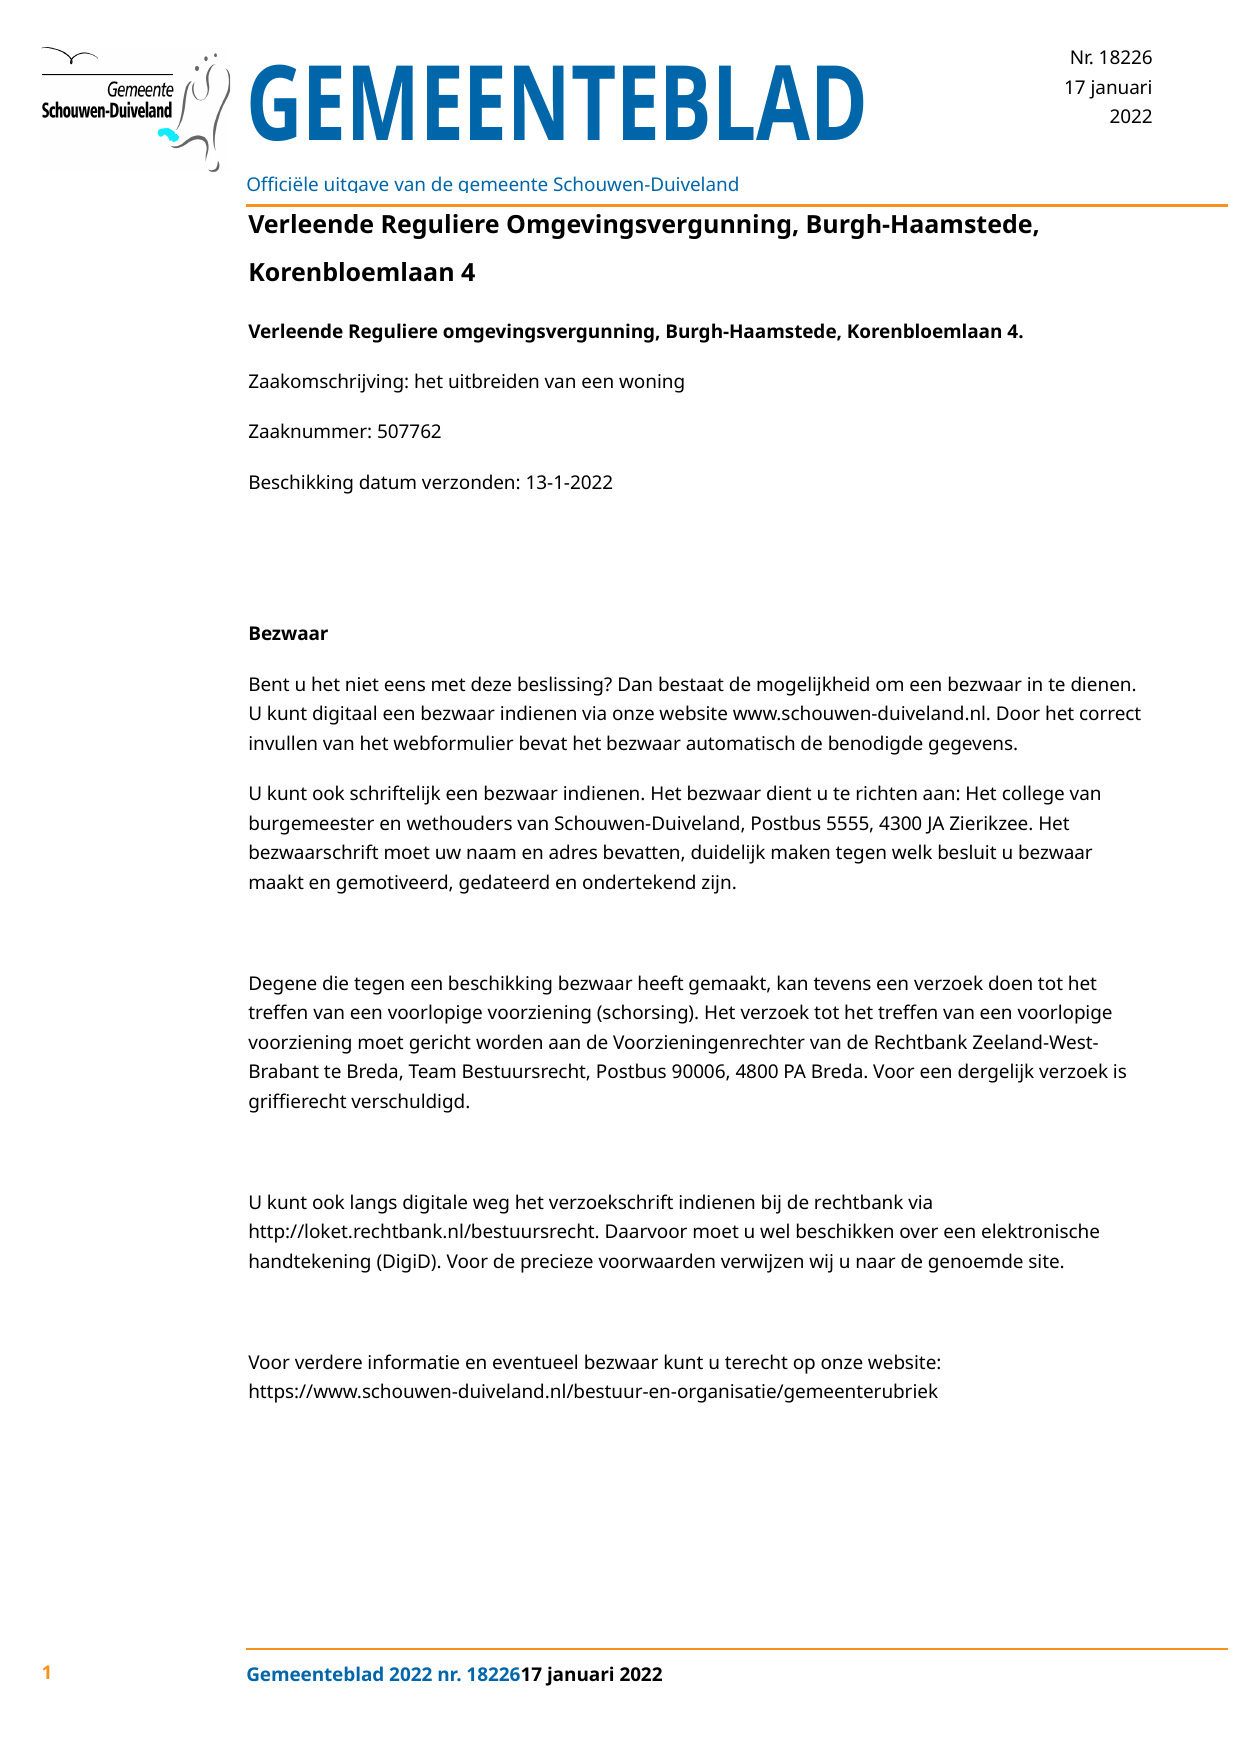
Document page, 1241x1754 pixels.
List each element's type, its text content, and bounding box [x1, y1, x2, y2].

picture [41, 47, 231, 172]
text Bezwaar [248, 620, 1152, 646]
text Verleende Reguliere omgevingsvergunning, Burgh-Haamstede, Korenbloemlaan 4. [248, 318, 1152, 344]
text Verleende Reguliere Omgevingsvergunning, Burgh-Haamstede, Korenbloemlaan 4 [248, 207, 1152, 288]
text Degene die tegen een beschikking bezwaar heeft gemaakt, kan tevens een verzoek doen tot het treffen van een voorlopige voorziening (schorsing). Het verzoek tot het treffen van een voorlopige voorziening moet gericht worden aan de Voorzieningenrechter van de Rechtbank Zeeland-West-Brabant te Breda, Team Bestuursrecht, Postbus 90006, 4800 PA Breda. Voor een dergelijk verzoek is griffierecht verschuldigd. [248, 970, 1152, 1114]
text Beschikking datum verzonden: 13-1-2022 [248, 469, 1152, 495]
text Bent u het niet eens met deze beslissing? Dan bestaat de mogelijkheid om een bezwaar in te dienen. U kunt digitaal een bezwaar indienen via onze website www.schouwen-duiveland.nl. Door het correct invullen van het webformulier bevat het bezwaar automatisch de benodigde gegevens. [248, 671, 1152, 756]
text U kunt ook langs digitale weg het verzoekschrift indienen bij de rechtbank via http://loket.rechtbank.nl/bestuursrecht. Daarvoor moet u wel beschikken over een elektronische handtekening (DigiD). Voor de precieze voorwaarden verwijzen wij u naar de genoemde site. [248, 1189, 1152, 1274]
text Zaakomschrijving: het uitbreiden van een woning [248, 368, 1152, 394]
text Voor verdere informatie en eventueel bezwaar kunt u terecht op onze website: https://www.schouwen-duiveland.nl/bestuur-en-organisatie/gemeenterubriek [248, 1349, 1152, 1404]
text U kunt ook schriftelijk een bezwaar indienen. Het bezwaar dient u te richten aan: Het college van burgemeester en wethouders van Schouwen-Duiveland, Postbus 5555, 4300 JA Zierikzee. Het bezwaarschrift moet uw naam en adres bevatten, duidelijk maken tegen welk besluit u bezwaar maakt en gemotiveerd, gedateerd en ondertekend zijn. [248, 780, 1152, 895]
text Zaaknummer: 507762 [248, 419, 1152, 444]
